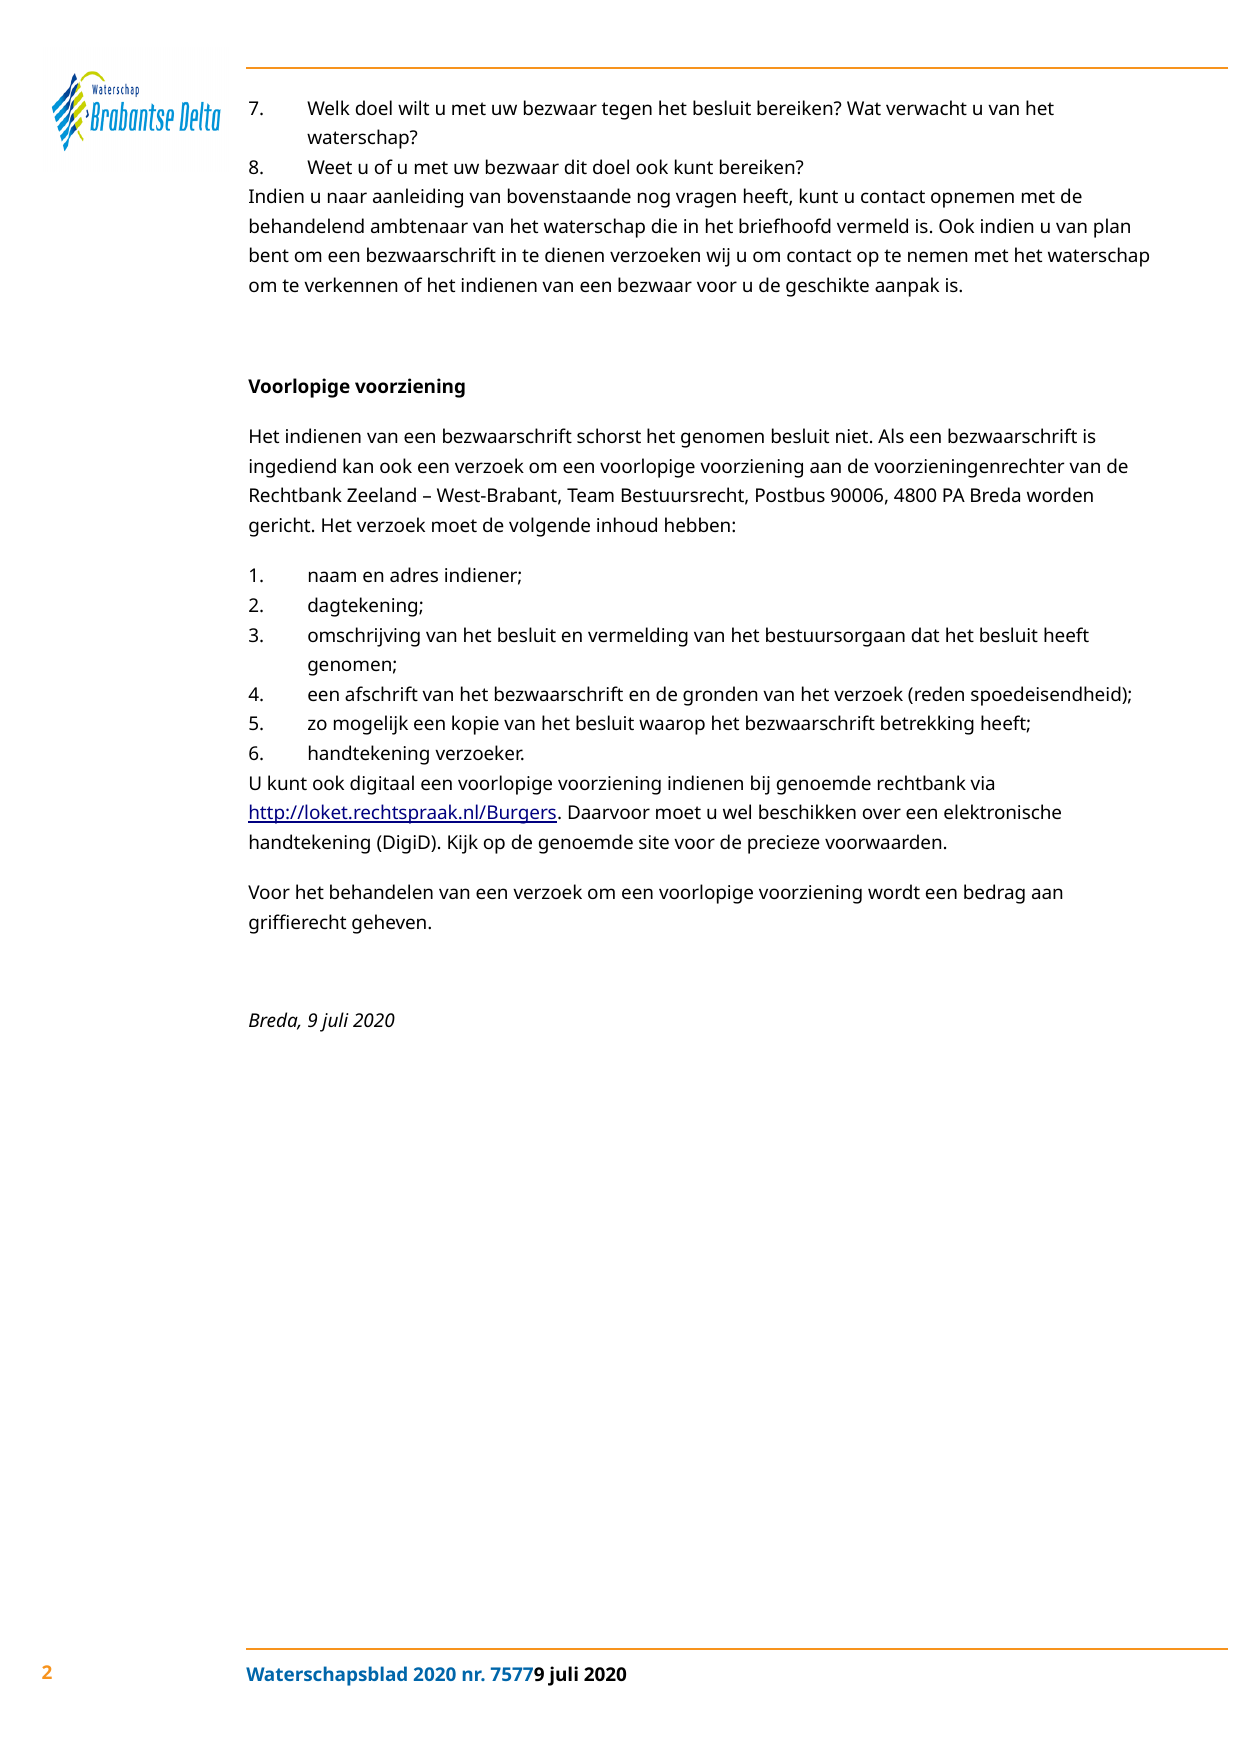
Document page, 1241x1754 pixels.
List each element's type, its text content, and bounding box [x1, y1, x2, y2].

text Voorlopige voorziening [248, 373, 1152, 399]
text Indien u naar aanleiding van bovenstaande nog vragen heeft, kunt u contact opnemen met de behandelend ambtenaar van het waterschap die in het briefhoofd vermeld is. Ook indien u van plan bent om een bezwaarschrift in te dienen verzoeken wij u om contact op te nemen met het waterschap om te verkennen of het indienen van een bezwaar voor u de geschikte aanpak is. [248, 183, 1152, 298]
list Weet u of u met uw bezwaar dit doel ook kunt bereiken? [248, 154, 1152, 180]
list handtekening verzoeker. [248, 740, 1152, 766]
list zo mogelijk een kopie van het besluit waarop het bezwaarschrift betrekking heeft; [248, 711, 1152, 736]
picture [41, 47, 231, 172]
text Voor het behandelen van een verzoek om een voorlopige voorziening wordt een bedrag aan griffierecht geheven. [248, 879, 1152, 935]
text Het indienen van een bezwaarschrift schorst het genomen besluit niet. Als een bezwaarschrift is ingediend kan ook een verzoek om een voorlopige voorziening aan de voorzieningenrechter van de Rechtbank Zeeland – West-Brabant, Team Bestuursrecht, Postbus 90006, 4800 PA Breda worden gericht. Het verzoek moet de volgende inhoud hebben: [248, 423, 1152, 538]
list naam en adres indiener; [248, 563, 1152, 588]
text Breda, 9 juli 2020 [248, 1007, 1152, 1033]
list Welk doel wilt u met uw bezwaar tegen het besluit bereiken? Wat verwacht u van het waterschap? [248, 95, 1152, 150]
list een afschrift van het bezwaarschrift en de gronden van het verzoek (reden spoedeisendheid); [248, 681, 1152, 707]
text U kunt ook digitaal een voorlopige voorziening indienen bij genoemde rechtbank via http://loket.rechtspraak.nl/Burgers. Daarvoor moet u wel beschikken over een elektronische handtekening (DigiD). Kijk op de genoemde site voor de precieze voorwaarden. [248, 770, 1152, 855]
list omschrijving van het besluit en vermelding van het bestuursorgaan dat het besluit heeft genomen; [248, 622, 1152, 677]
list dagtekening; [248, 592, 1152, 618]
